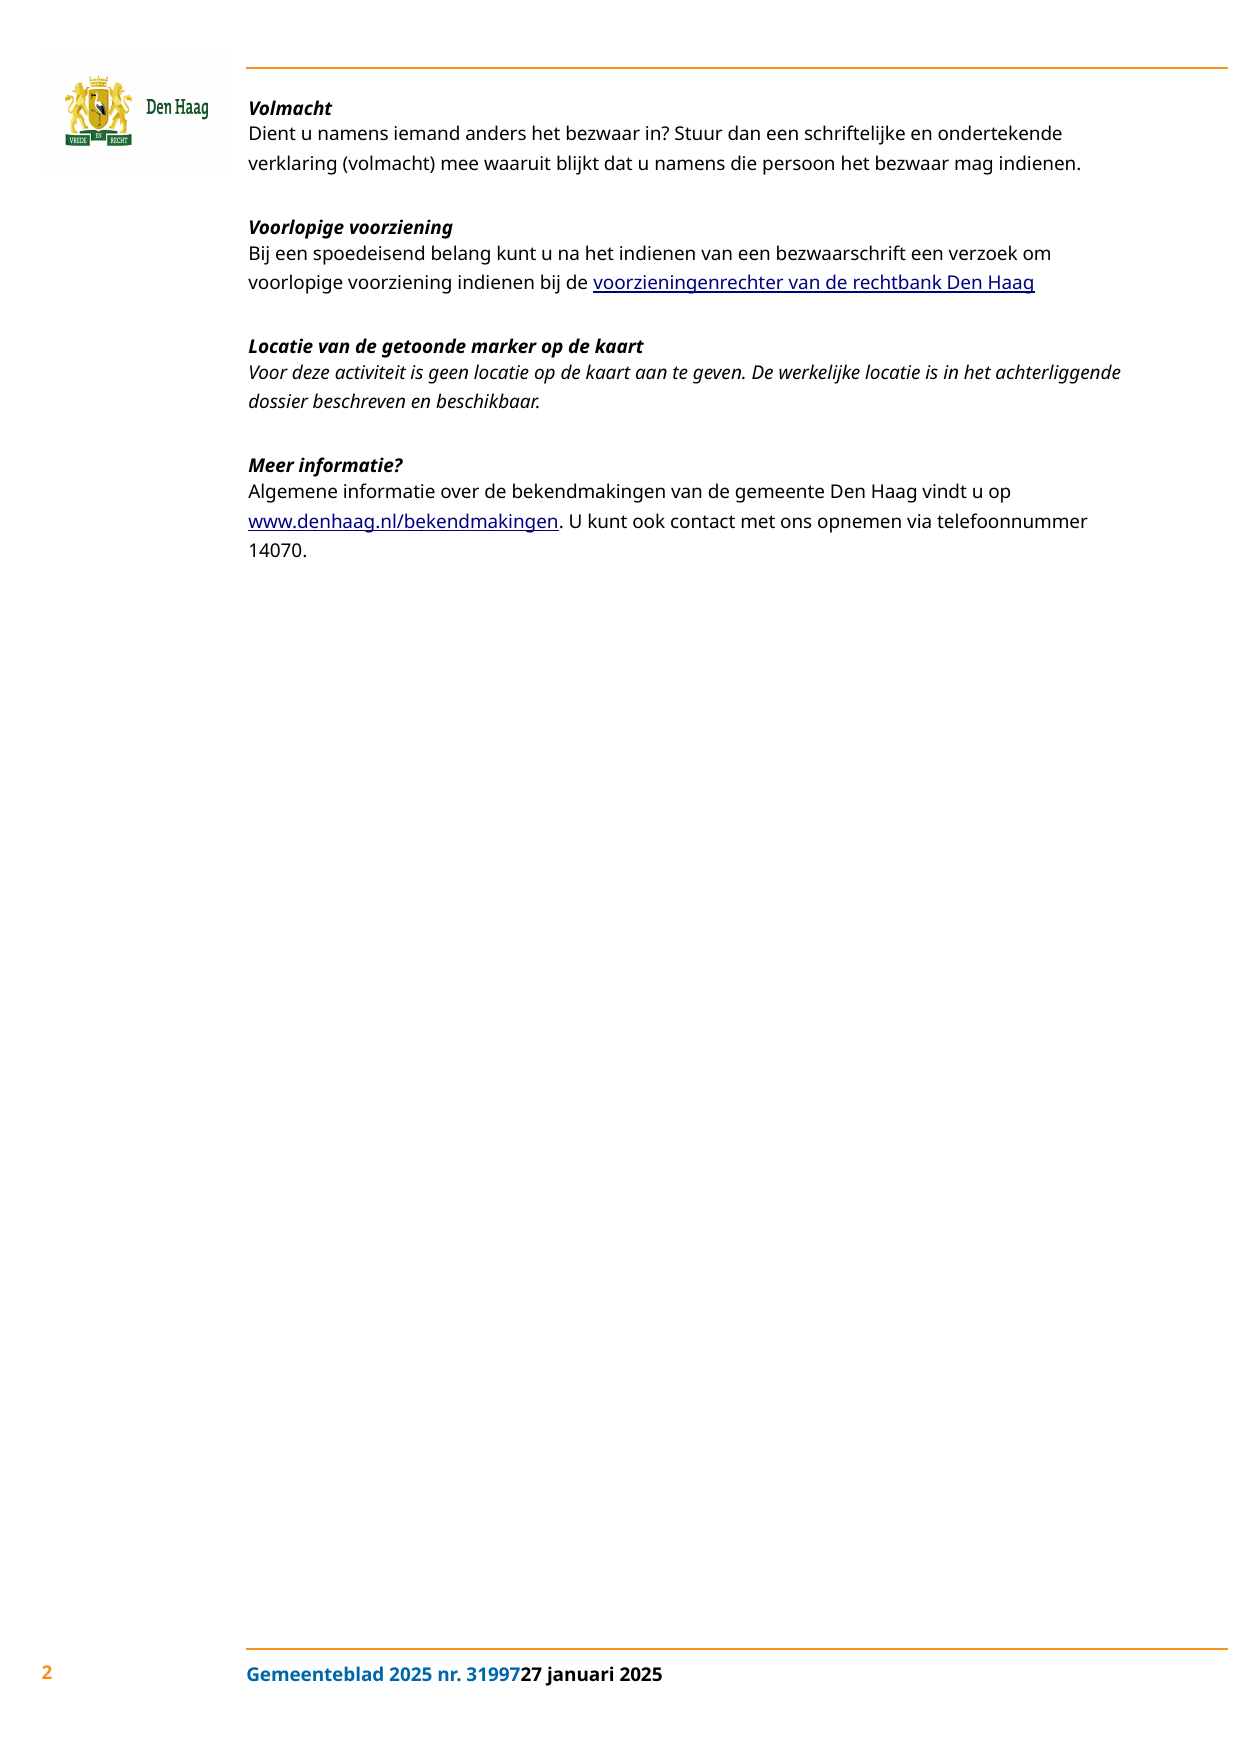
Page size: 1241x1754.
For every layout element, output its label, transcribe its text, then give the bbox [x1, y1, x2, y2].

text Bij een spoedeisend belang kunt u na het indienen van een bezwaarschrift een verzoek om voorlopige voorziening indienen bij de voorzieningenrechter van de rechtbank Den Haag [248, 240, 1152, 295]
text Meer informatie? [248, 453, 1152, 478]
text Dient u namens iemand anders het bezwaar in? Stuur dan een schriftelijke en ondertekende verklaring (volmacht) mee waaruit blijkt dat u namens die persoon het bezwaar mag indienen. [248, 121, 1152, 176]
text Voorlopige voorziening [248, 214, 1152, 240]
text Voor deze activiteit is geen locatie op de kaart aan te geven. De werkelijke locatie is in het achterliggende dossier beschreven en beschikbaar. [248, 359, 1152, 414]
picture [41, 47, 231, 172]
text Algemene informatie over de bekendmakingen van de gemeente Den Haag vindt u op www.denhaag.nl/bekendmakingen. U kunt ook contact met ons opnemen via telefoonnummer 14070. [248, 478, 1152, 563]
text Volmacht [248, 95, 1152, 121]
text Locatie van de getoonde marker op de kaart [248, 333, 1152, 359]
